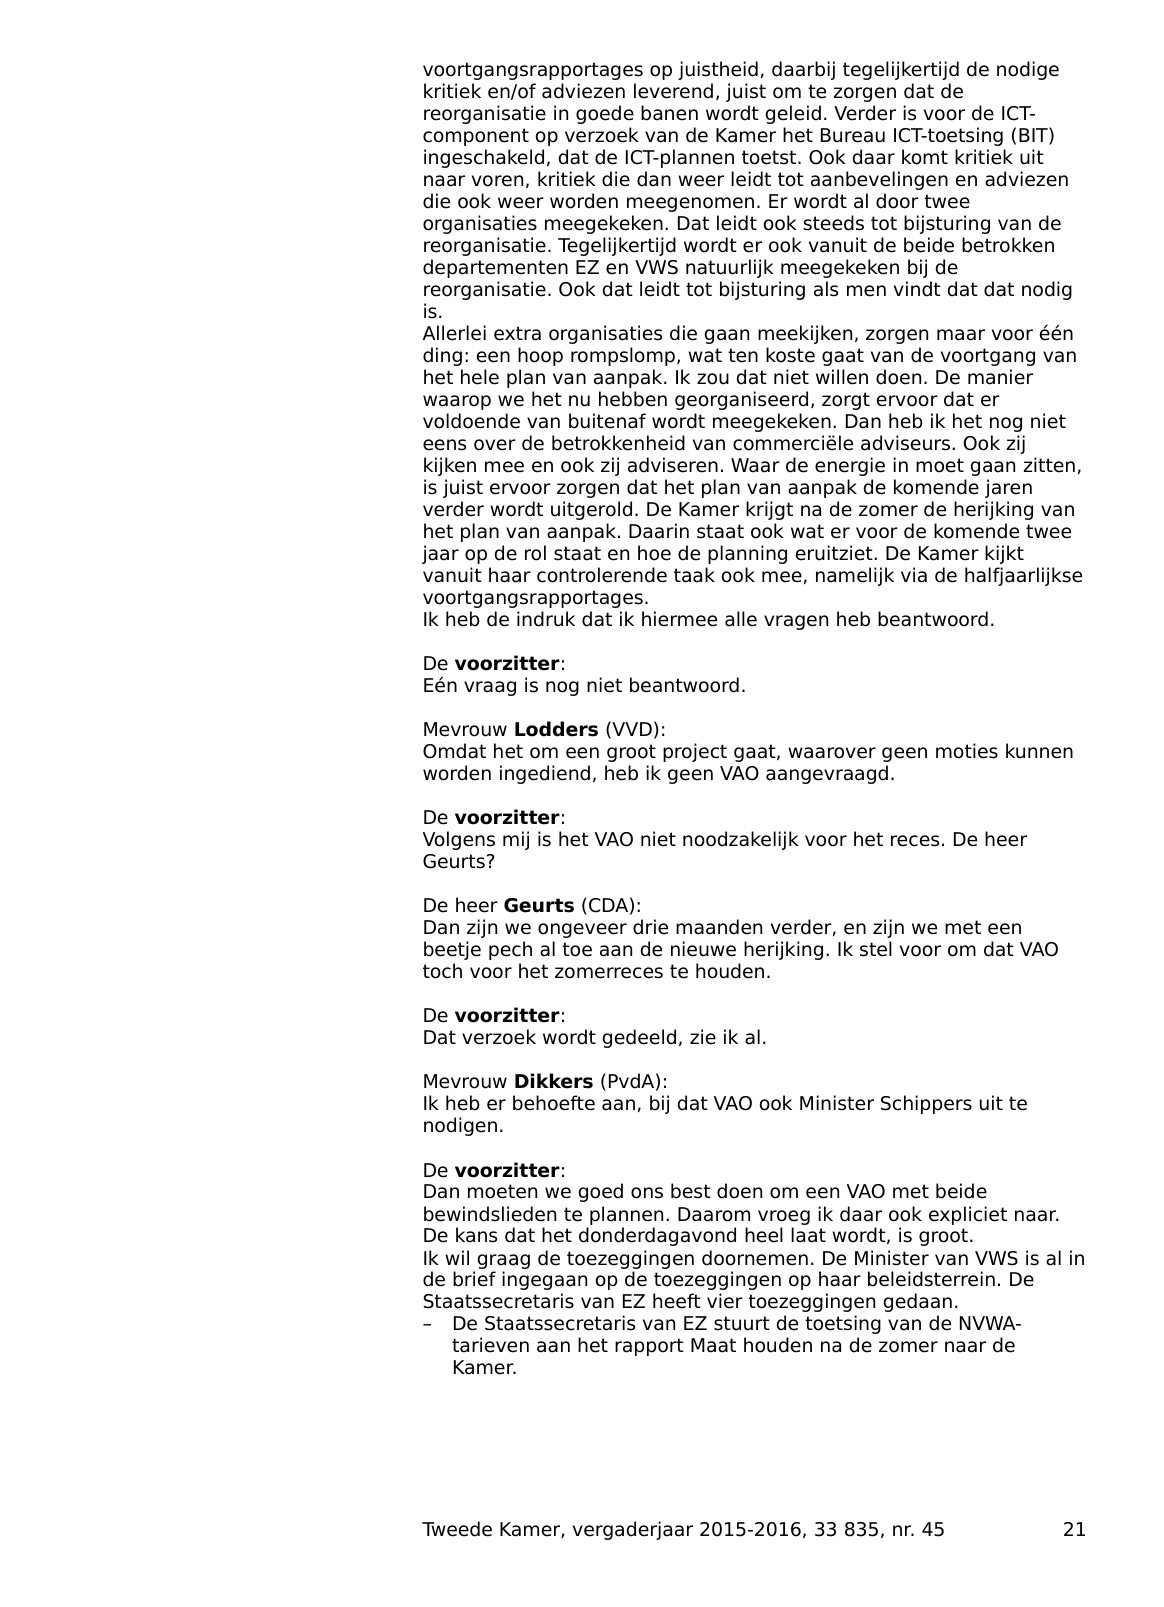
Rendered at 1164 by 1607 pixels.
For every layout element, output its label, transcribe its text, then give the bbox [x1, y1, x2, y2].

text voortgangsrapportages op juistheid, daarbij tegelijkertijd de nodige kritiek en/of adviezen leverend, juist om te zorgen dat de reorganisatie in goede banen wordt geleid. Verder is voor de ICT-component op verzoek van de Kamer het Bureau ICT-toetsing (BIT) ingeschakeld, dat de ICT-plannen toetst. Ook daar komt kritiek uit naar voren, kritiek die dan weer leidt tot aanbevelingen en adviezen die ook weer worden meegenomen. Er wordt al door twee organisaties meegekeken. Dat leidt ook steeds tot bijsturing van de reorganisatie. Tegelijkertijd wordt er ook vanuit de beide betrokken departementen EZ en VWS natuurlijk meegekeken bij de reorganisatie. Ook dat leidt tot bijsturing als men vindt dat dat nodig is. [422, 59, 1087, 323]
text Ik heb de indruk dat ik hiermee alle vragen heb beantwoord. [422, 608, 1087, 631]
text De heer Geurts (CDA): [422, 895, 1087, 917]
text De voorzitter: [422, 1159, 1087, 1181]
text Ik heb er behoefte aan, bij dat VAO ook Minister Schippers uit te nodigen. [422, 1093, 1087, 1137]
text – De Staatssecretaris van EZ stuurt de toetsing van de NVWA-tarieven aan het rapport Maat houden na de zomer naar de Kamer. [422, 1313, 1087, 1379]
text De voorzitter: [422, 1005, 1087, 1027]
text Eén vraag is nog niet beantwoord. [422, 675, 1087, 697]
text De voorzitter: [422, 653, 1087, 675]
text Mevrouw Dikkers (PvdA): [422, 1071, 1087, 1093]
text Dat verzoek wordt gedeeld, zie ik al. [422, 1027, 1087, 1049]
text Mevrouw Lodders (VVD): [422, 719, 1087, 741]
text Allerlei extra organisaties die gaan meekijken, zorgen maar voor één ding: een hoop rompslomp, wat ten koste gaat van de voortgang van het hele plan van aanpak. Ik zou dat niet willen doen. De manier waarop we het nu hebben georganiseerd, zorgt ervoor dat er voldoende van buitenaf wordt meegekeken. Dan heb ik het nog niet eens over de betrokkenheid van commerciële adviseurs. Ook zij kijken mee en ook zij adviseren. Waar de energie in moet gaan zitten, is juist ervoor zorgen dat het plan van aanpak de komende jaren verder wordt uitgerold. De Kamer krijgt na de zomer de herijking van het plan van aanpak. Daarin staat ook wat er voor de komende twee jaar op de rol staat en hoe de planning eruitziet. De Kamer kijkt vanuit haar controlerende taak ook mee, namelijk via de halfjaarlijkse voortgangsrapportages. [422, 323, 1087, 608]
text Dan moeten we goed ons best doen om een VAO met beide bewindslieden te plannen. Daarom vroeg ik daar ook expliciet naar. De kans dat het donderdagavond heel laat wordt, is groot. [422, 1181, 1087, 1247]
text Omdat het om een groot project gaat, waarover geen moties kunnen worden ingediend, heb ik geen VAO aangevraagd. [422, 741, 1087, 785]
text Ik wil graag de toezeggingen doornemen. De Minister van VWS is al in de brief ingegaan op de toezeggingen op haar beleidsterrein. De Staatssecretaris van EZ heeft vier toezeggingen gedaan. [422, 1247, 1087, 1313]
text De voorzitter: [422, 807, 1087, 829]
text Dan zijn we ongeveer drie maanden verder, en zijn we met een beetje pech al toe aan de nieuwe herijking. Ik stel voor om dat VAO toch voor het zomerreces te houden. [422, 917, 1087, 983]
text Volgens mij is het VAO niet noodzakelijk voor het reces. De heer Geurts? [422, 829, 1087, 873]
